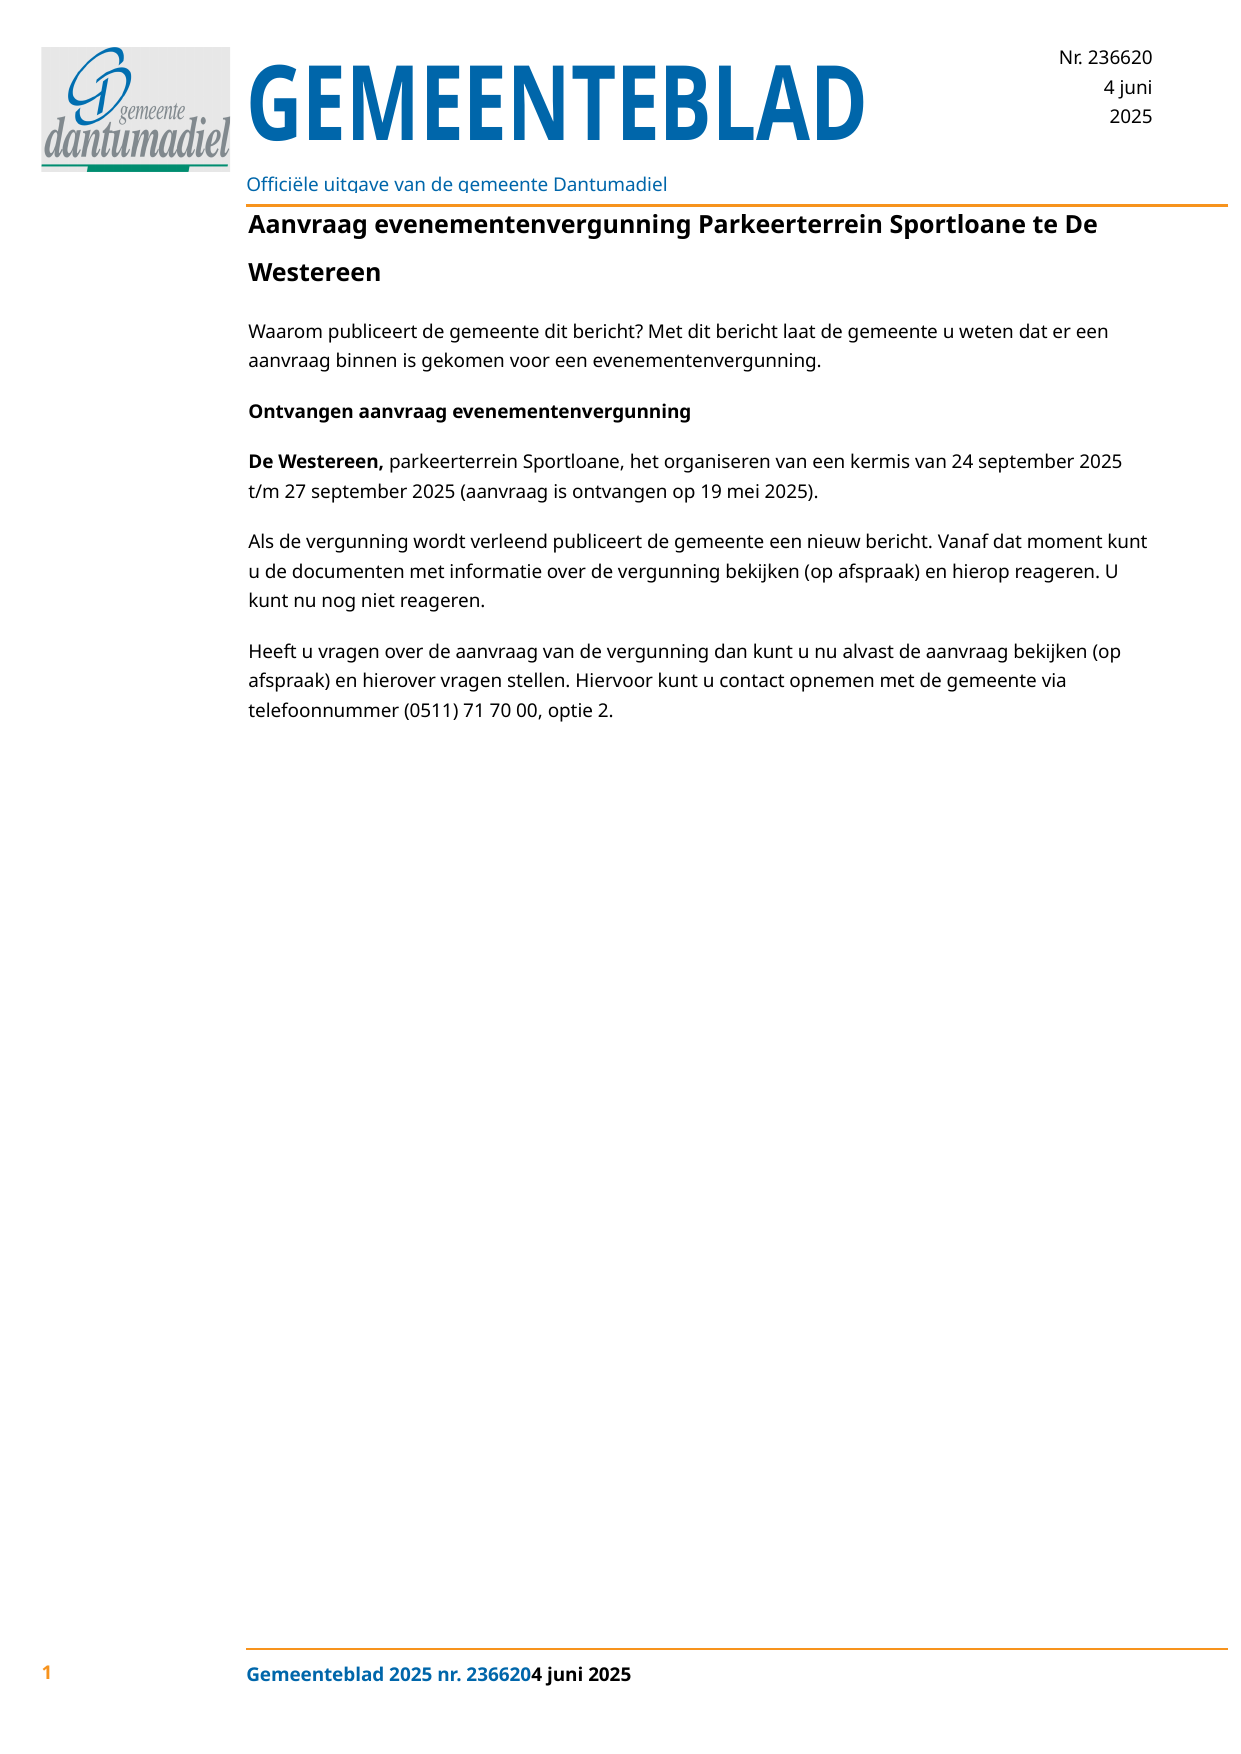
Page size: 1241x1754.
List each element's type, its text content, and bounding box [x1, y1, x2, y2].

text Aanvraag evenementenvergunning Parkeerterrein Sportloane te De Westereen [248, 207, 1152, 288]
picture [41, 47, 231, 172]
text De Westereen, parkeerterrein Sportloane, het organiseren van een kermis van 24 september 2025 t/m 27 september 2025 (aanvraag is ontvangen op 19 mei 2025). [248, 448, 1152, 504]
text Ontvangen aanvraag evenementenvergunning [248, 398, 1152, 424]
text Als de vergunning wordt verleend publiceert de gemeente een nieuw bericht. Vanaf dat moment kunt u de documenten met informatie over de vergunning bekijken (op afspraak) en hierop reageren. U kunt nu nog niet reageren. [248, 528, 1152, 613]
text Waarom publiceert de gemeente dit bericht? Met dit bericht laat de gemeente u weten dat er een aanvraag binnen is gekomen voor een evenementenvergunning. [248, 318, 1152, 373]
text Heeft u vragen over de aanvraag van de vergunning dan kunt u nu alvast de aanvraag bekijken (op afspraak) en hierover vragen stellen. Hiervoor kunt u contact opnemen met de gemeente via telefoonnummer (0511) 71 70 00, optie 2. [248, 638, 1152, 723]
